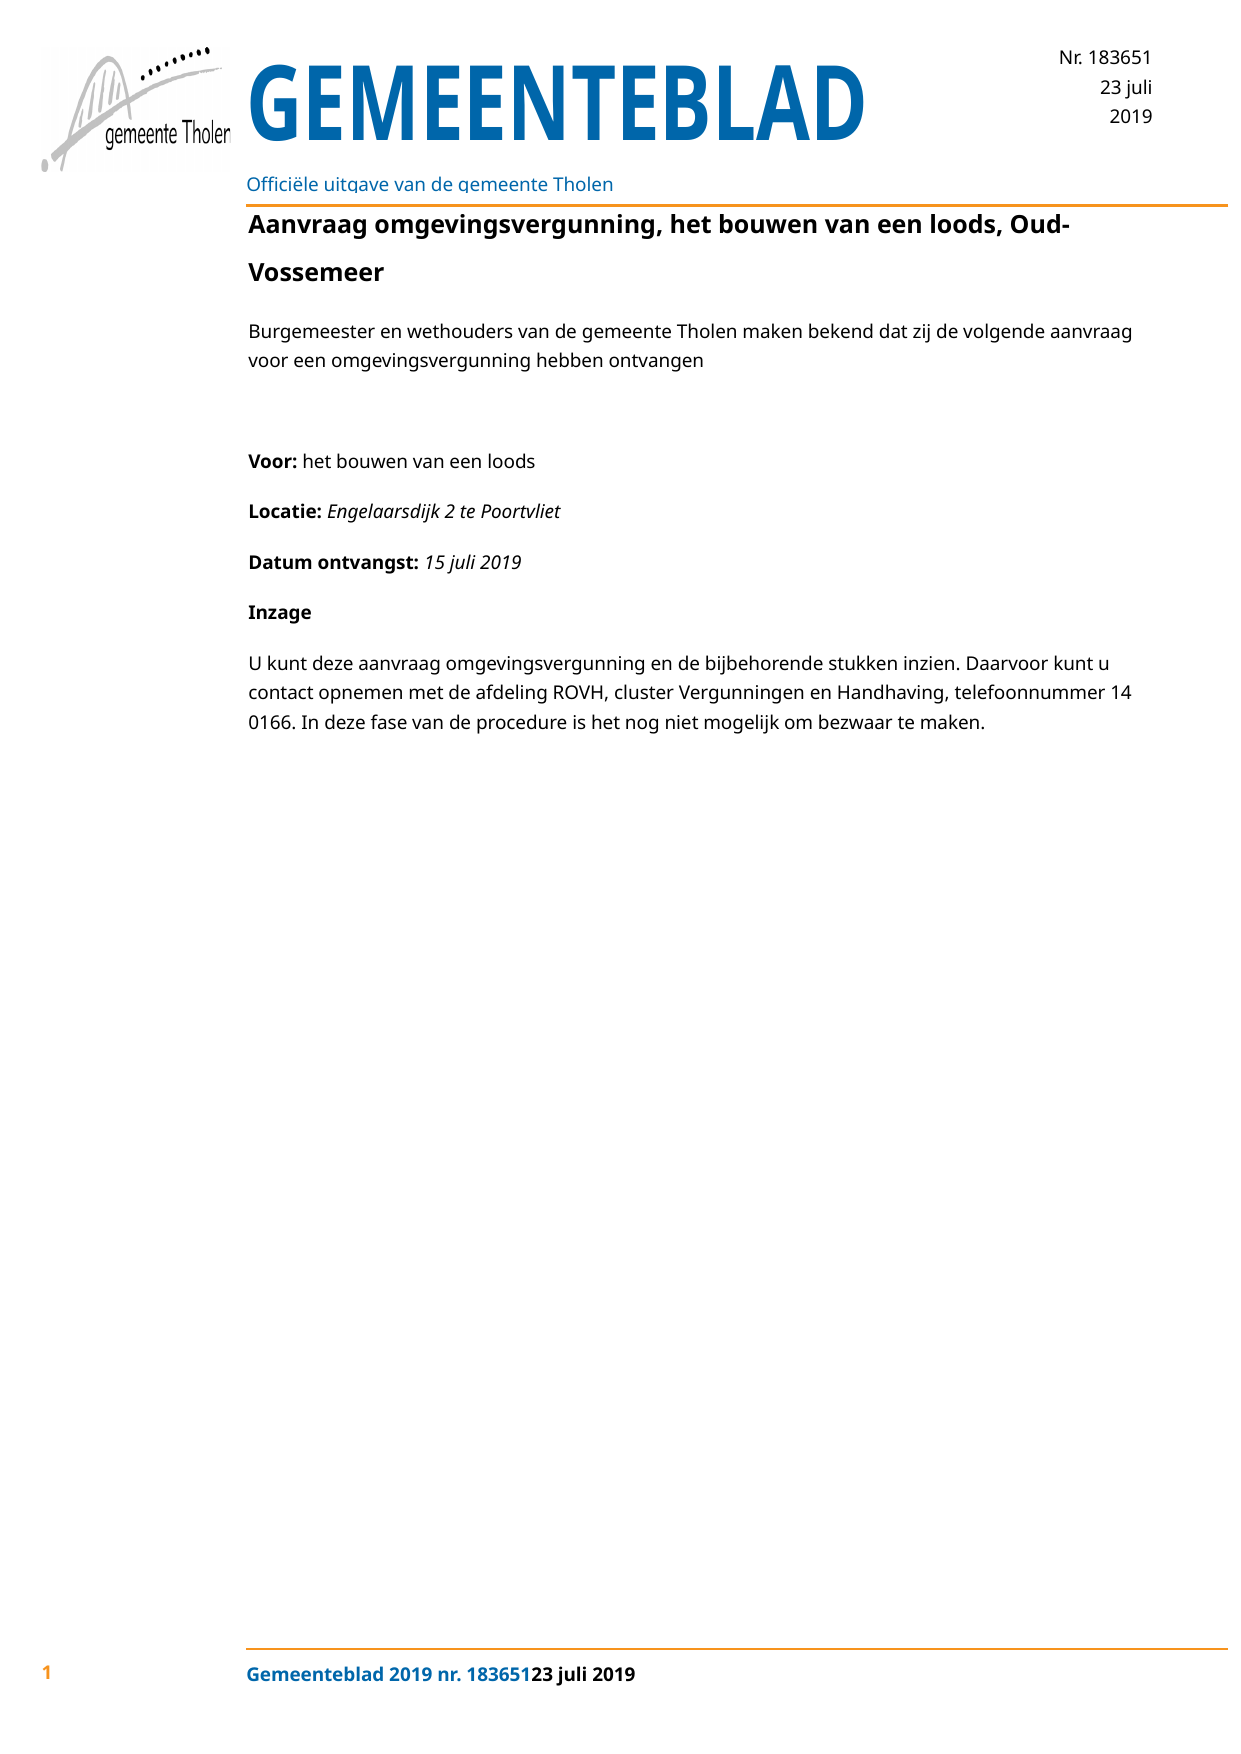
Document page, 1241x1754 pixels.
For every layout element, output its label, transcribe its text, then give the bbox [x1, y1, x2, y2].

picture [41, 47, 231, 172]
text Aanvraag omgevingsvergunning, het bouwen van een loods, Oud-Vossemeer [248, 207, 1152, 288]
text Burgemeester en wethouders van de gemeente Tholen maken bekend dat zij de volgende aanvraag voor een omgevingsvergunning hebben ontvangen [248, 318, 1152, 373]
text Inzage [248, 599, 1152, 625]
text Datum ontvangst: 15 juli 2019 [248, 549, 1152, 575]
text Locatie: Engelaarsdijk 2 te Poortvliet [248, 499, 1152, 524]
text Voor: het bouwen van een loods [248, 448, 1152, 474]
text U kunt deze aanvraag omgevingsvergunning en de bijbehorende stukken inzien. Daarvoor kunt u contact opnemen met de afdeling ROVH, cluster Vergunningen en Handhaving, telefoonnummer 14 0166. In deze fase van de procedure is het nog niet mogelijk om bezwaar te maken. [248, 650, 1152, 735]
